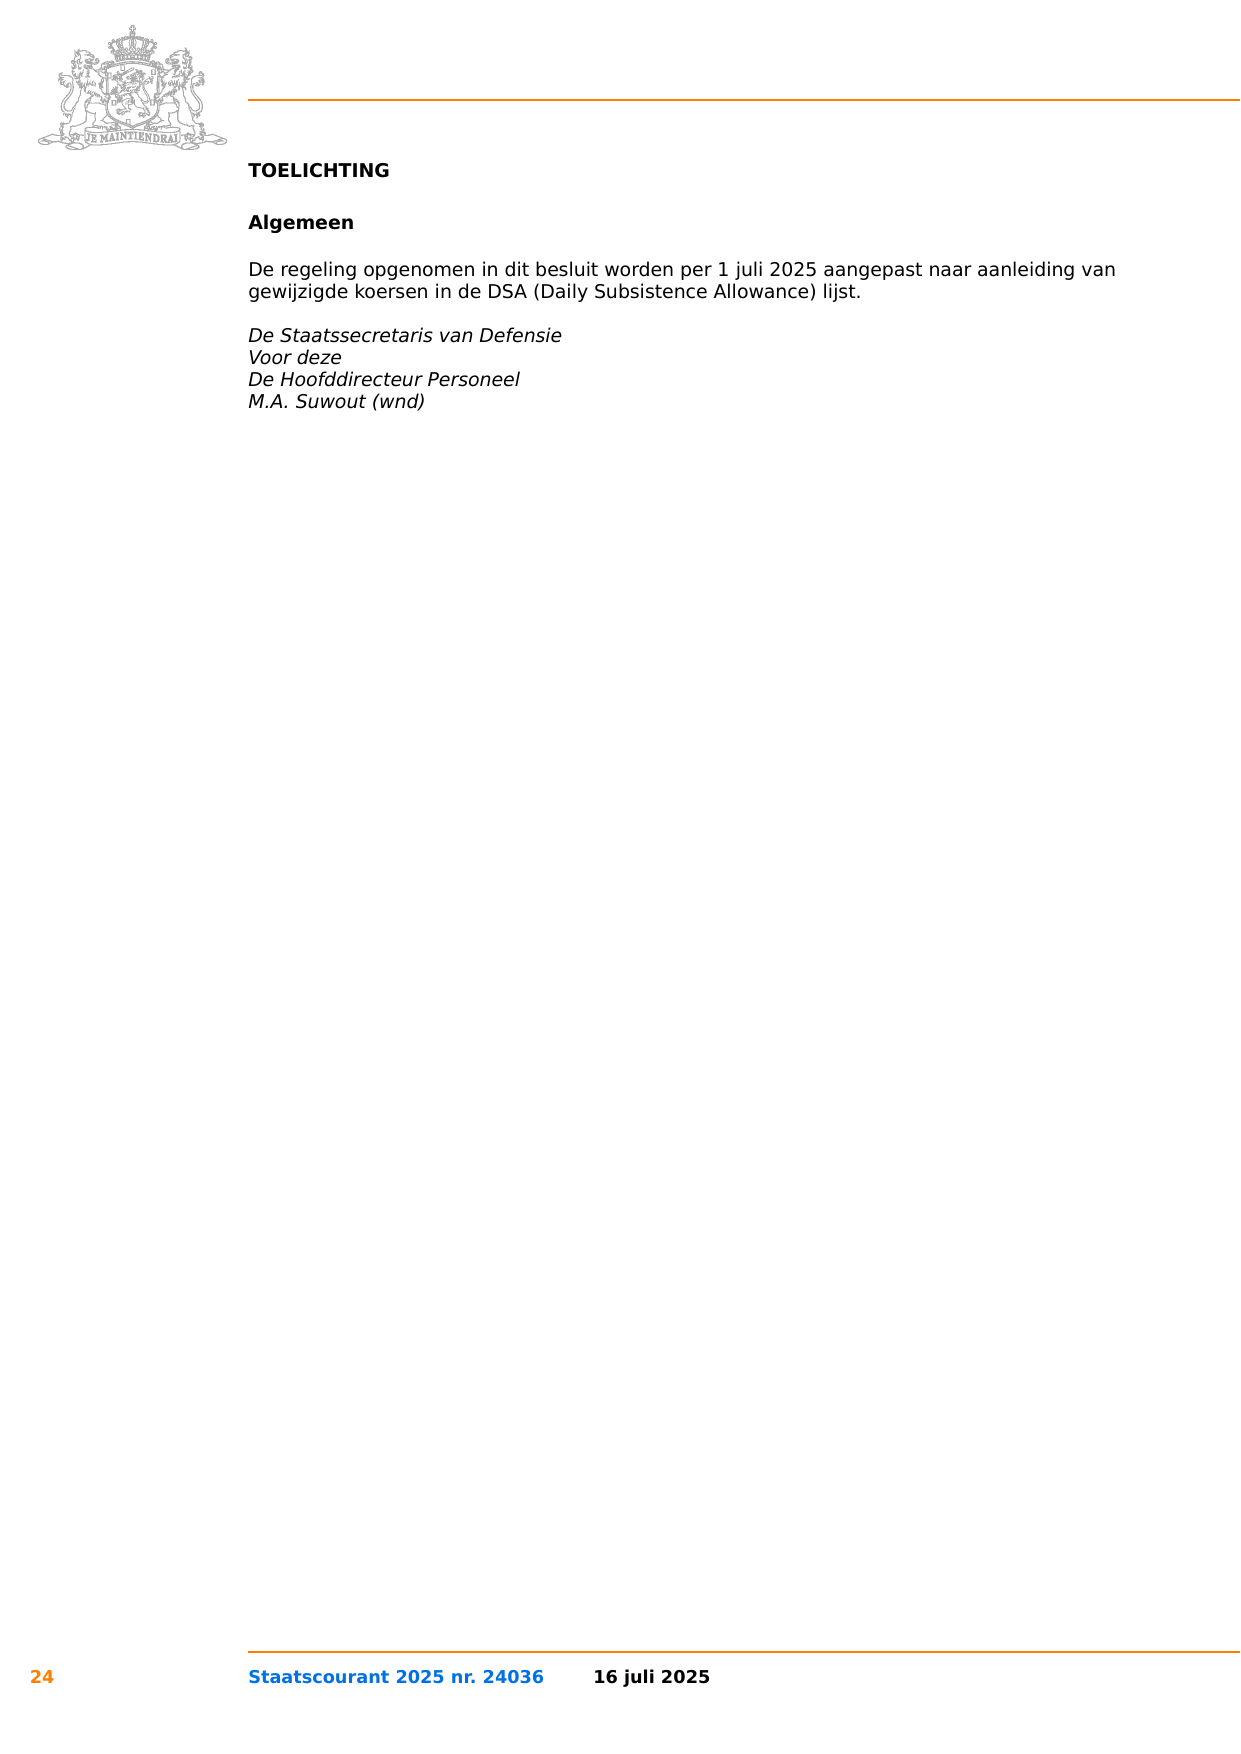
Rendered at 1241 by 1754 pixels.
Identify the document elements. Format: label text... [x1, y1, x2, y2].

subtitle Algemeen [248, 212, 1163, 234]
text De regeling opgenomen in dit besluit worden per 1 juli 2025 aangepast naar aanleiding van gewijzigde koersen in de DSA (Daily Subsistence Allowance) lijst. [248, 259, 1163, 303]
text De Staatssecretaris van Defensie Voor deze De Hoofddirecteur Personeel M.A. Suwout (wnd) [248, 325, 1163, 413]
picture [38, 25, 227, 150]
subtitle TOELICHTING [248, 160, 1163, 182]
